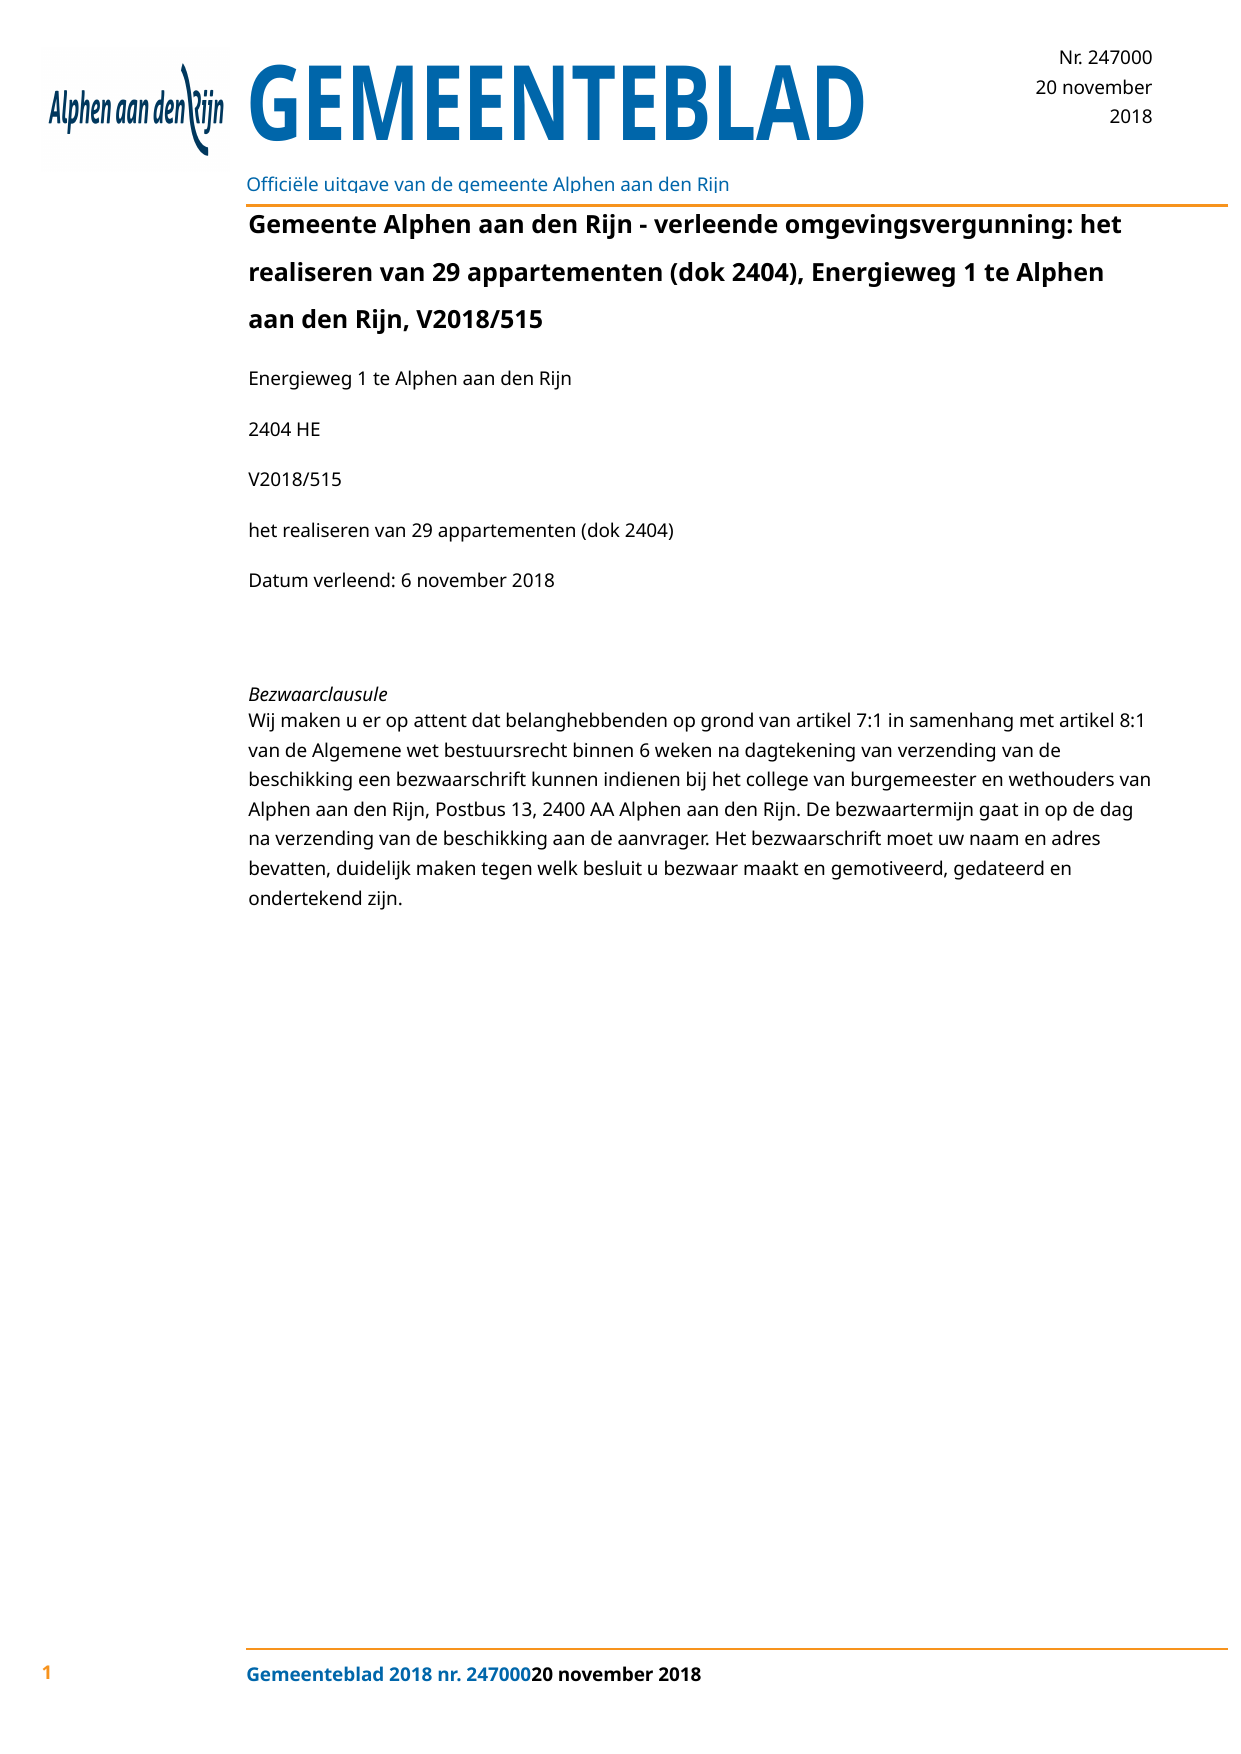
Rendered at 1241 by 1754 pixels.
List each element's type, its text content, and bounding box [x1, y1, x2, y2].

text Energieweg 1 te Alphen aan den Rijn [248, 366, 1152, 391]
text Wij maken u er op attent dat belanghebbenden op grond van artikel 7:1 in samenhang met artikel 8:1 van de Algemene wet bestuursrecht binnen 6 weken na dagtekening van verzending van de beschikking een bezwaarschrift kunnen indienen bij het college van burgemeester en wethouders van Alphen aan den Rijn, Postbus 13, 2400 AA Alphen aan den Rijn. De bezwaartermijn gaat in op de dag na verzending van de beschikking aan de aanvrager. Het bezwaarschrift moet uw naam en adres bevatten, duidelijk maken tegen welk besluit u bezwaar maakt en gemotiveerd, gedateerd en ondertekend zijn. [248, 707, 1152, 911]
text 2404 HE [248, 416, 1152, 442]
text het realiseren van 29 appartementen (dok 2404) [248, 517, 1152, 542]
text Datum verleend: 6 november 2018 [248, 567, 1152, 593]
text Gemeente Alphen aan den Rijn - verleende omgevingsvergunning: het realiseren van 29 appartementen (dok 2404), Energieweg 1 te Alphen aan den Rijn, V2018/515 [248, 207, 1152, 336]
text Bezwaarclausule [248, 682, 1152, 707]
text V2018/515 [248, 466, 1152, 492]
picture [41, 47, 231, 172]
